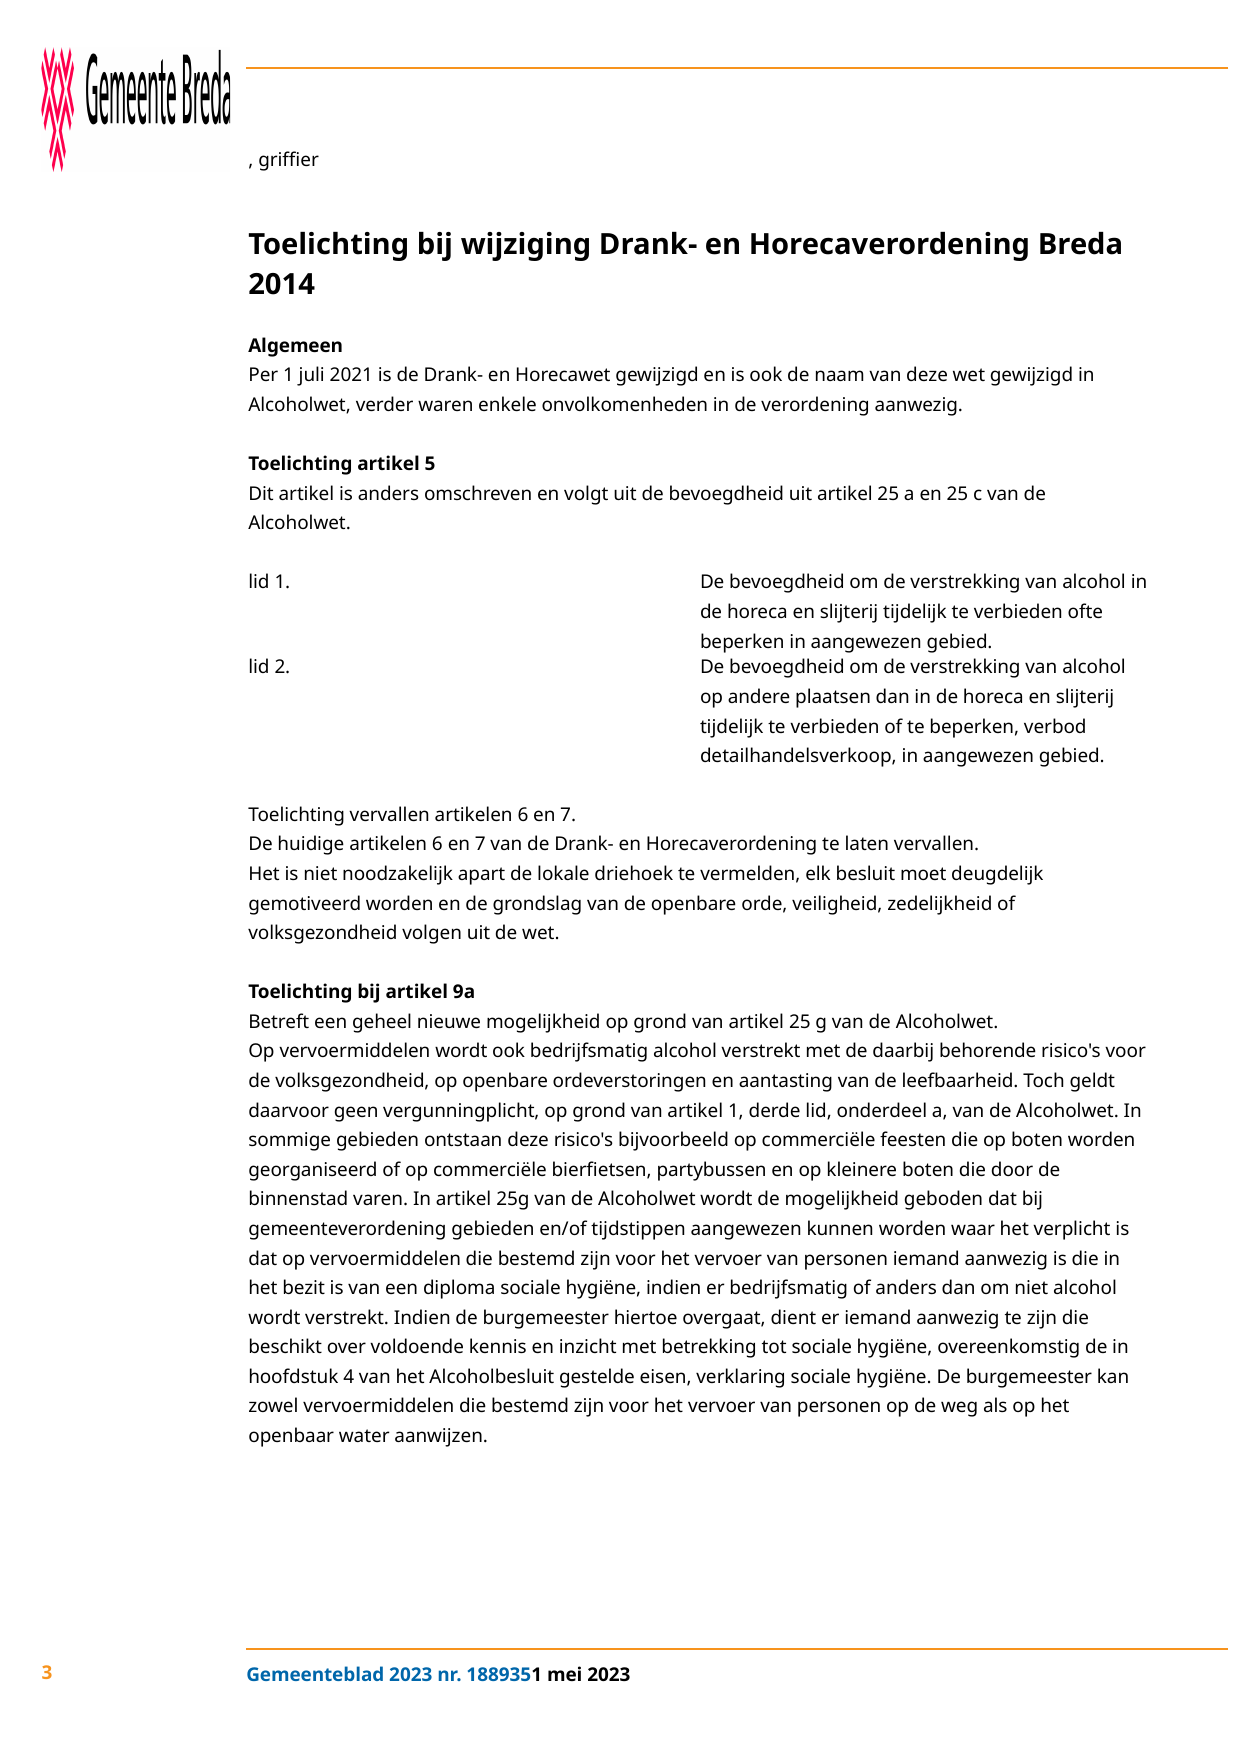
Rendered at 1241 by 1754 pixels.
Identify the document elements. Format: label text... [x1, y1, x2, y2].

picture [41, 47, 231, 172]
text Toelichting bij artikel 9a [248, 978, 1152, 1004]
text Dit artikel is anders omschreven en volgt uit de bevoegdheid uit artikel 25 a en 25 c van de Alcoholwet. [248, 480, 1152, 535]
table_cell lid 2. [248, 654, 700, 768]
text Toelichting bij wijziging Drank- en Horecaverordening Breda 2014 [248, 223, 1152, 303]
text De huidige artikelen 6 en 7 van de Drank- en Horecaverordening te laten vervallen. [248, 831, 1152, 856]
text Toelichting artikel 5 [248, 450, 1152, 476]
text Per 1 juli 2021 is de Drank- en Horecawet gewijzigd en is ook de naam van deze wet gewijzigd in Alcoholwet, verder waren enkele onvolkomenheden in de verordening aanwezig. [248, 362, 1152, 417]
text Op vervoermiddelen wordt ook bedrijfsmatig alcohol verstrekt met de daarbij behorende risico's voor de volksgezondheid, op openbare ordeverstoringen en aantasting van de leefbaarheid. Toch geldt daarvoor geen vergunningplicht, op grond van artikel 1, derde lid, onderdeel a, van de Alcoholwet. In sommige gebieden ontstaan deze risico's bijvoorbeeld op commerciële feesten die op boten worden georganiseerd of op commerciële bierfietsen, partybussen en op kleinere boten die door de binnenstad varen. In artikel 25g van de Alcoholwet wordt de mogelijkheid geboden dat bij gemeenteverordening gebieden en/of tijdstippen aangewezen kunnen worden waar het verplicht is dat op vervoermiddelen die bestemd zijn voor het vervoer van personen iemand aanwezig is die in het bezit is van een diploma sociale hygiëne, indien er bedrijfsmatig of anders dan om niet alcohol wordt verstrekt. Indien de burgemeester hiertoe overgaat, dient er iemand aanwezig te zijn die beschikt over voldoende kennis en inzicht met betrekking tot sociale hygiëne, overeenkomstig de in hoofdstuk 4 van het Alcoholbesluit gestelde eisen, verklaring sociale hygiëne. De burgemeester kan zowel vervoermiddelen die bestemd zijn voor het vervoer van personen op de weg als op het openbaar water aanwijzen. [248, 1038, 1152, 1448]
table_header lid 1. [248, 569, 700, 654]
table_header De bevoegdheid om de verstrekking van alcohol in de horeca en slijterij tijdelijk te verbieden ofte beperken in aangewezen gebied. [700, 569, 1152, 654]
text Betreft een geheel nieuwe mogelijkheid op grond van artikel 25 g van de Alcoholwet. [248, 1008, 1152, 1034]
text Algemeen [248, 332, 1152, 358]
text , griffier [248, 146, 1152, 172]
text Toelichting vervallen artikelen 6 en 7. [248, 801, 1152, 827]
text Het is niet noodzakelijk apart de lokale driehoek te vermelden, elk besluit moet deugdelijk gemotiveerd worden en de grondslag van de openbare orde, veiligheid, zedelijkheid of volksgezondheid volgen uit de wet. [248, 860, 1152, 945]
table_cell De bevoegdheid om de verstrekking van alcohol op andere plaatsen dan in de horeca en slijterij tijdelijk te verbieden of te beperken, verbod detailhandelsverkoop, in aangewezen gebied. [700, 654, 1152, 768]
